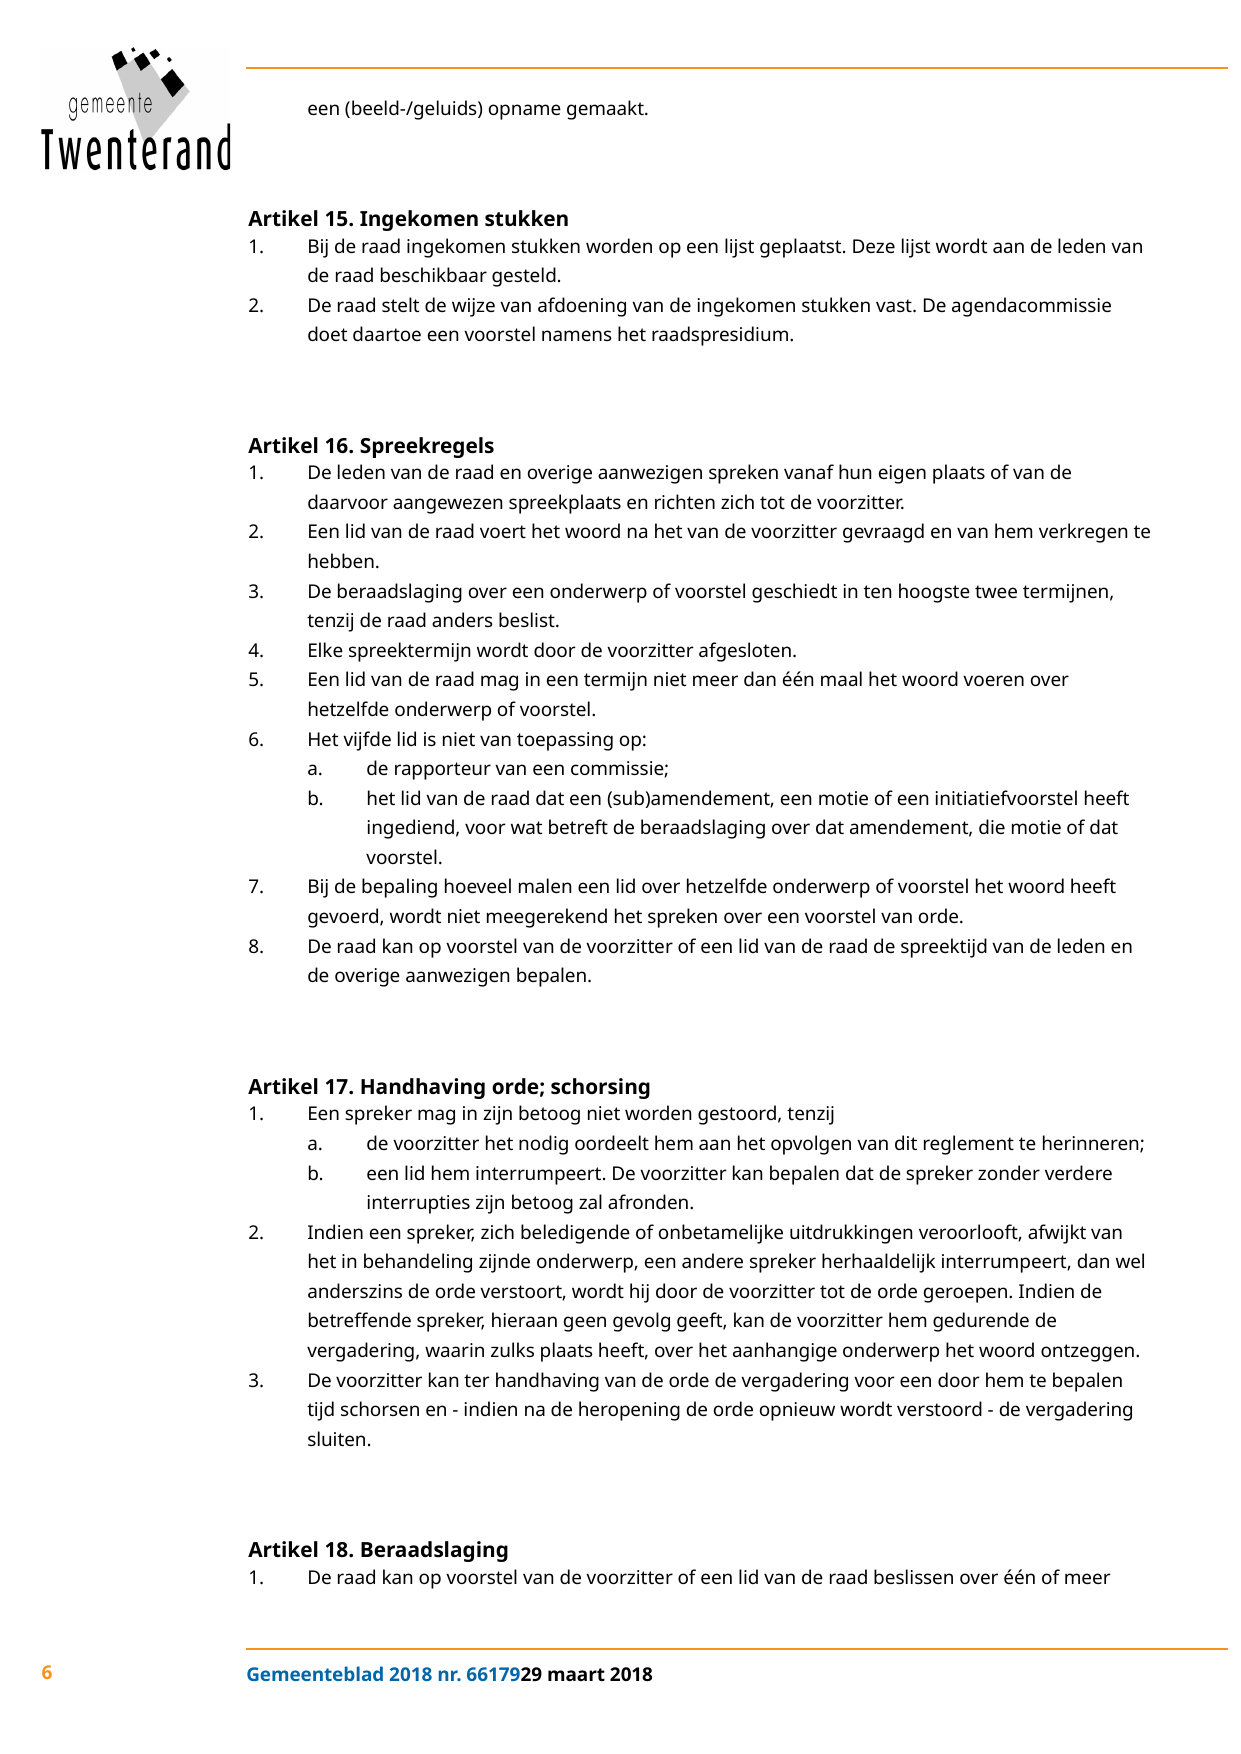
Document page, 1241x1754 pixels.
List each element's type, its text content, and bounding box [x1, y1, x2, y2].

list het lid van de raad dat een (sub)amendement, een motie of een initiatiefvoorstel heeft ingediend, voor wat betreft de beraadslaging over dat amendement, die motie of dat voorstel. [307, 785, 1152, 870]
list een (beeld-/geluids) opname gemaakt. [248, 95, 1152, 121]
list Een lid van de raad voert het woord na het van de voorzitter gevraagd en van hem verkregen te hebben. [248, 519, 1152, 574]
text Artikel 15. Ingekomen stukken [248, 204, 1152, 233]
list De raad stelt de wijze van afdoening van de ingekomen stukken vast. De agendacommissie doet daartoe een voorstel namens het raadspresidium. [248, 292, 1152, 347]
list Een spreker mag in zijn betoog niet worden gestoord, tenzij [248, 1101, 1152, 1126]
list een lid hem interrumpeert. De voorzitter kan bepalen dat de spreker zonder verdere interrupties zijn betoog zal afronden. [307, 1160, 1152, 1215]
list Bij de raad ingekomen stukken worden op een lijst geplaatst. Deze lijst wordt aan de leden van de raad beschikbaar gesteld. [248, 233, 1152, 288]
text Artikel 18. Beraadslaging [248, 1536, 1152, 1564]
list de rapporteur van een commissie; [307, 755, 1152, 781]
list De raad kan op voorstel van de voorzitter of een lid van de raad de spreektijd van de leden en de overige aanwezigen bepalen. [248, 933, 1152, 988]
picture [41, 47, 231, 172]
text Artikel 17. Handhaving orde; schorsing [248, 1072, 1152, 1101]
list De beraadslaging over een onderwerp of voorstel geschiedt in ten hoogste twee termijnen, tenzij de raad anders beslist. [248, 578, 1152, 633]
list De leden van de raad en overige aanwezigen spreken vanaf hun eigen plaats of van de daarvoor aangewezen spreekplaats en richten zich tot de voorzitter. [248, 459, 1152, 515]
list Elke spreektermijn wordt door de voorzitter afgesloten. [248, 637, 1152, 663]
list Een lid van de raad mag in een termijn niet meer dan één maal het woord voeren over hetzelfde onderwerp of voorstel. [248, 667, 1152, 722]
list De voorzitter kan ter handhaving van de orde de vergadering voor een door hem te bepalen tijd schorsen en - indien na de heropening de orde opnieuw wordt verstoord - de vergadering sluiten. [248, 1367, 1152, 1452]
list de voorzitter het nodig oordeelt hem aan het opvolgen van dit reglement te herinneren; [307, 1130, 1152, 1156]
list De raad kan op voorstel van de voorzitter of een lid van de raad beslissen over één of meer [248, 1564, 1152, 1590]
list Bij de bepaling hoeveel malen een lid over hetzelfde onderwerp of voorstel het woord heeft gevoerd, wordt niet meegerekend het spreken over een voorstel van orde. [248, 874, 1152, 929]
list Het vijfde lid is niet van toepassing op: [248, 726, 1152, 752]
text Artikel 16. Spreekregels [248, 431, 1152, 459]
list Indien een spreker, zich beledigende of onbetamelijke uitdrukkingen veroorlooft, afwijkt van het in behandeling zijnde onderwerp, een andere spreker herhaaldelijk interrumpeert, dan wel anderszins de orde verstoort, wordt hij door de voorzitter tot de orde geroepen. Indien de betreffende spreker, hieraan geen gevolg geeft, kan de voorzitter hem gedurende de vergadering, waarin zulks plaats heeft, over het aanhangige onderwerp het woord ontzeggen. [248, 1219, 1152, 1363]
